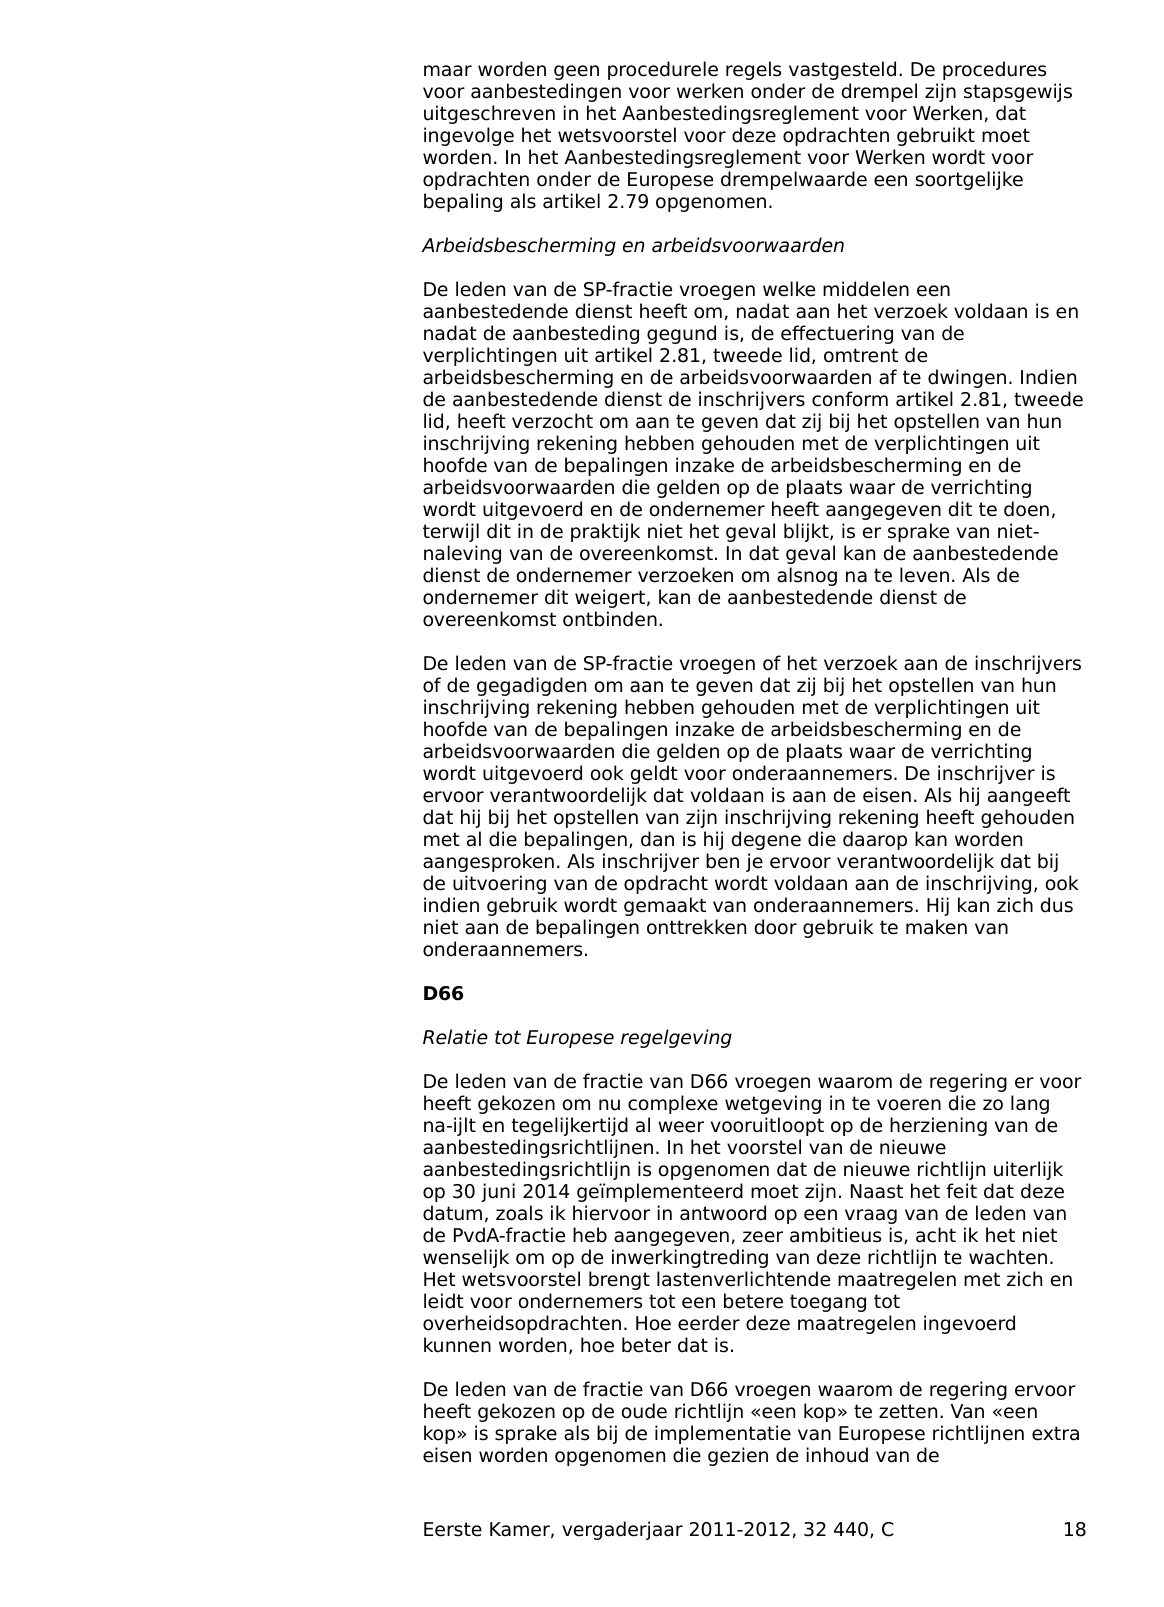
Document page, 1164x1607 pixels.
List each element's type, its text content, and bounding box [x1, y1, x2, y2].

text De leden van de SP-fractie vroegen welke middelen een aanbestedende dienst heeft om, nadat aan het verzoek voldaan is en nadat de aanbesteding gegund is, de effectuering van de verplichtingen uit artikel 2.81, tweede lid, omtrent de arbeidsbescherming en de arbeidsvoorwaarden af te dwingen. Indien de aanbestedende dienst de inschrijvers conform artikel 2.81, tweede lid, heeft verzocht om aan te geven dat zij bij het opstellen van hun inschrijving rekening hebben gehouden met de verplichtingen uit hoofde van de bepalingen inzake de arbeidsbescherming en de arbeidsvoorwaarden die gelden op de plaats waar de verrichting wordt uitgevoerd en de ondernemer heeft aangegeven dit te doen, terwijl dit in de praktijk niet het geval blijkt, is er sprake van niet-naleving van de overeenkomst. In dat geval kan de aanbestedende dienst de ondernemer verzoeken om alsnog na te leven. Als de ondernemer dit weigert, kan de aanbestedende dienst de overeenkomst ontbinden. [422, 279, 1087, 631]
text De leden van de fractie van D66 vroegen waarom de regering er voor heeft gekozen om nu complexe wetgeving in te voeren die zo lang na-ijlt en tegelijkertijd al weer vooruitloopt op de herziening van de aanbestedingsrichtlijnen. In het voorstel van de nieuwe aanbestedingsrichtlijn is opgenomen dat de nieuwe richtlijn uiterlijk op 30 juni 2014 geïmplementeerd moet zijn. Naast het feit dat deze datum, zoals ik hiervoor in antwoord op een vraag van de leden van de PvdA-fractie heb aangegeven, zeer ambitieus is, acht ik het niet wenselijk om op de inwerkingtreding van deze richtlijn te wachten. Het wetsvoorstel brengt lastenverlichtende maatregelen met zich en leidt voor ondernemers tot een betere toegang tot overheidsopdrachten. Hoe eerder deze maatregelen ingevoerd kunnen worden, hoe beter dat is. [422, 1071, 1087, 1357]
text De leden van de fractie van D66 vroegen waarom de regering ervoor heeft gekozen op de oude richtlijn «een kop» te zetten. Van «een kop» is sprake als bij de implementatie van Europese richtlijnen extra eisen worden opgenomen die gezien de inhoud van de [422, 1379, 1087, 1467]
subtitle Arbeidsbescherming en arbeidsvoorwaarden [422, 235, 1087, 257]
text maar worden geen procedurele regels vastgesteld. De procedures voor aanbestedingen voor werken onder de drempel zijn stapsgewijs uitgeschreven in het Aanbestedingsreglement voor Werken, dat ingevolge het wetsvoorstel voor deze opdrachten gebruikt moet worden. In het Aanbestedingsreglement voor Werken wordt voor opdrachten onder de Europese drempelwaarde een soortgelijke bepaling als artikel 2.79 opgenomen. [422, 59, 1087, 213]
subtitle Relatie tot Europese regelgeving [422, 1027, 1087, 1049]
text De leden van de SP-fractie vroegen of het verzoek aan de inschrijvers of de gegadigden om aan te geven dat zij bij het opstellen van hun inschrijving rekening hebben gehouden met de verplichtingen uit hoofde van de bepalingen inzake de arbeidsbescherming en de arbeidsvoorwaarden die gelden op de plaats waar de verrichting wordt uitgevoerd ook geldt voor onderaannemers. De inschrijver is ervoor verantwoordelijk dat voldaan is aan de eisen. Als hij aangeeft dat hij bij het opstellen van zijn inschrijving rekening heeft gehouden met al die bepalingen, dan is hij degene die daarop kan worden aangesproken. Als inschrijver ben je ervoor verantwoordelijk dat bij de uitvoering van de opdracht wordt voldaan aan de inschrijving, ook indien gebruik wordt gemaakt van onderaannemers. Hij kan zich dus niet aan de bepalingen onttrekken door gebruik te maken van onderaannemers. [422, 653, 1087, 961]
subtitle D66 [422, 983, 1087, 1005]
